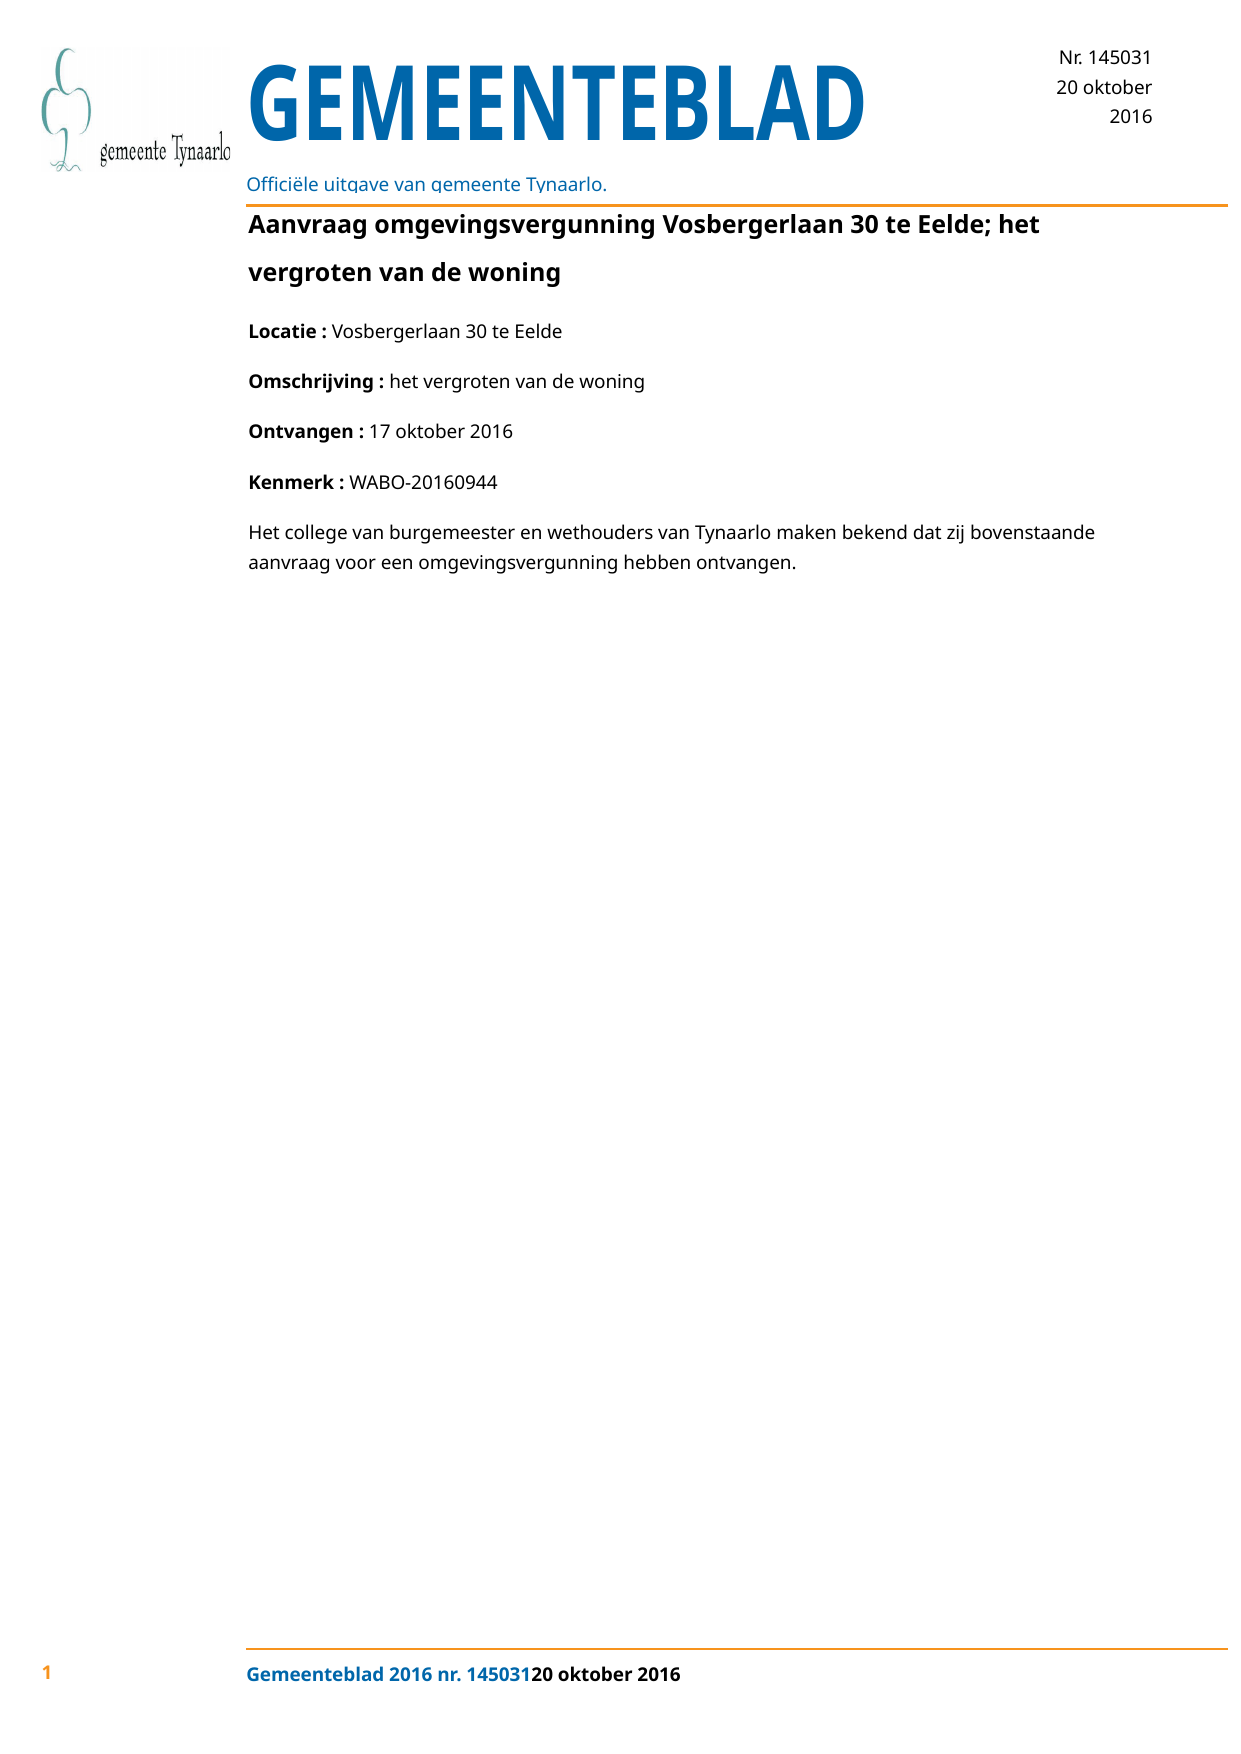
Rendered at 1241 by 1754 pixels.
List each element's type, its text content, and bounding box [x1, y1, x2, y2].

text Kenmerk : WABO-20160944 [248, 469, 1152, 495]
text Ontvangen : 17 oktober 2016 [248, 419, 1152, 444]
text Het college van burgemeester en wethouders van Tynaarlo maken bekend dat zij bovenstaande aanvraag voor een omgevingsvergunning hebben ontvangen. [248, 519, 1152, 575]
text Locatie : Vosbergerlaan 30 te Eelde [248, 318, 1152, 344]
picture [41, 47, 231, 172]
text Omschrijving : het vergroten van de woning [248, 368, 1152, 394]
text Aanvraag omgevingsvergunning Vosbergerlaan 30 te Eelde; het vergroten van de woning [248, 207, 1152, 288]
